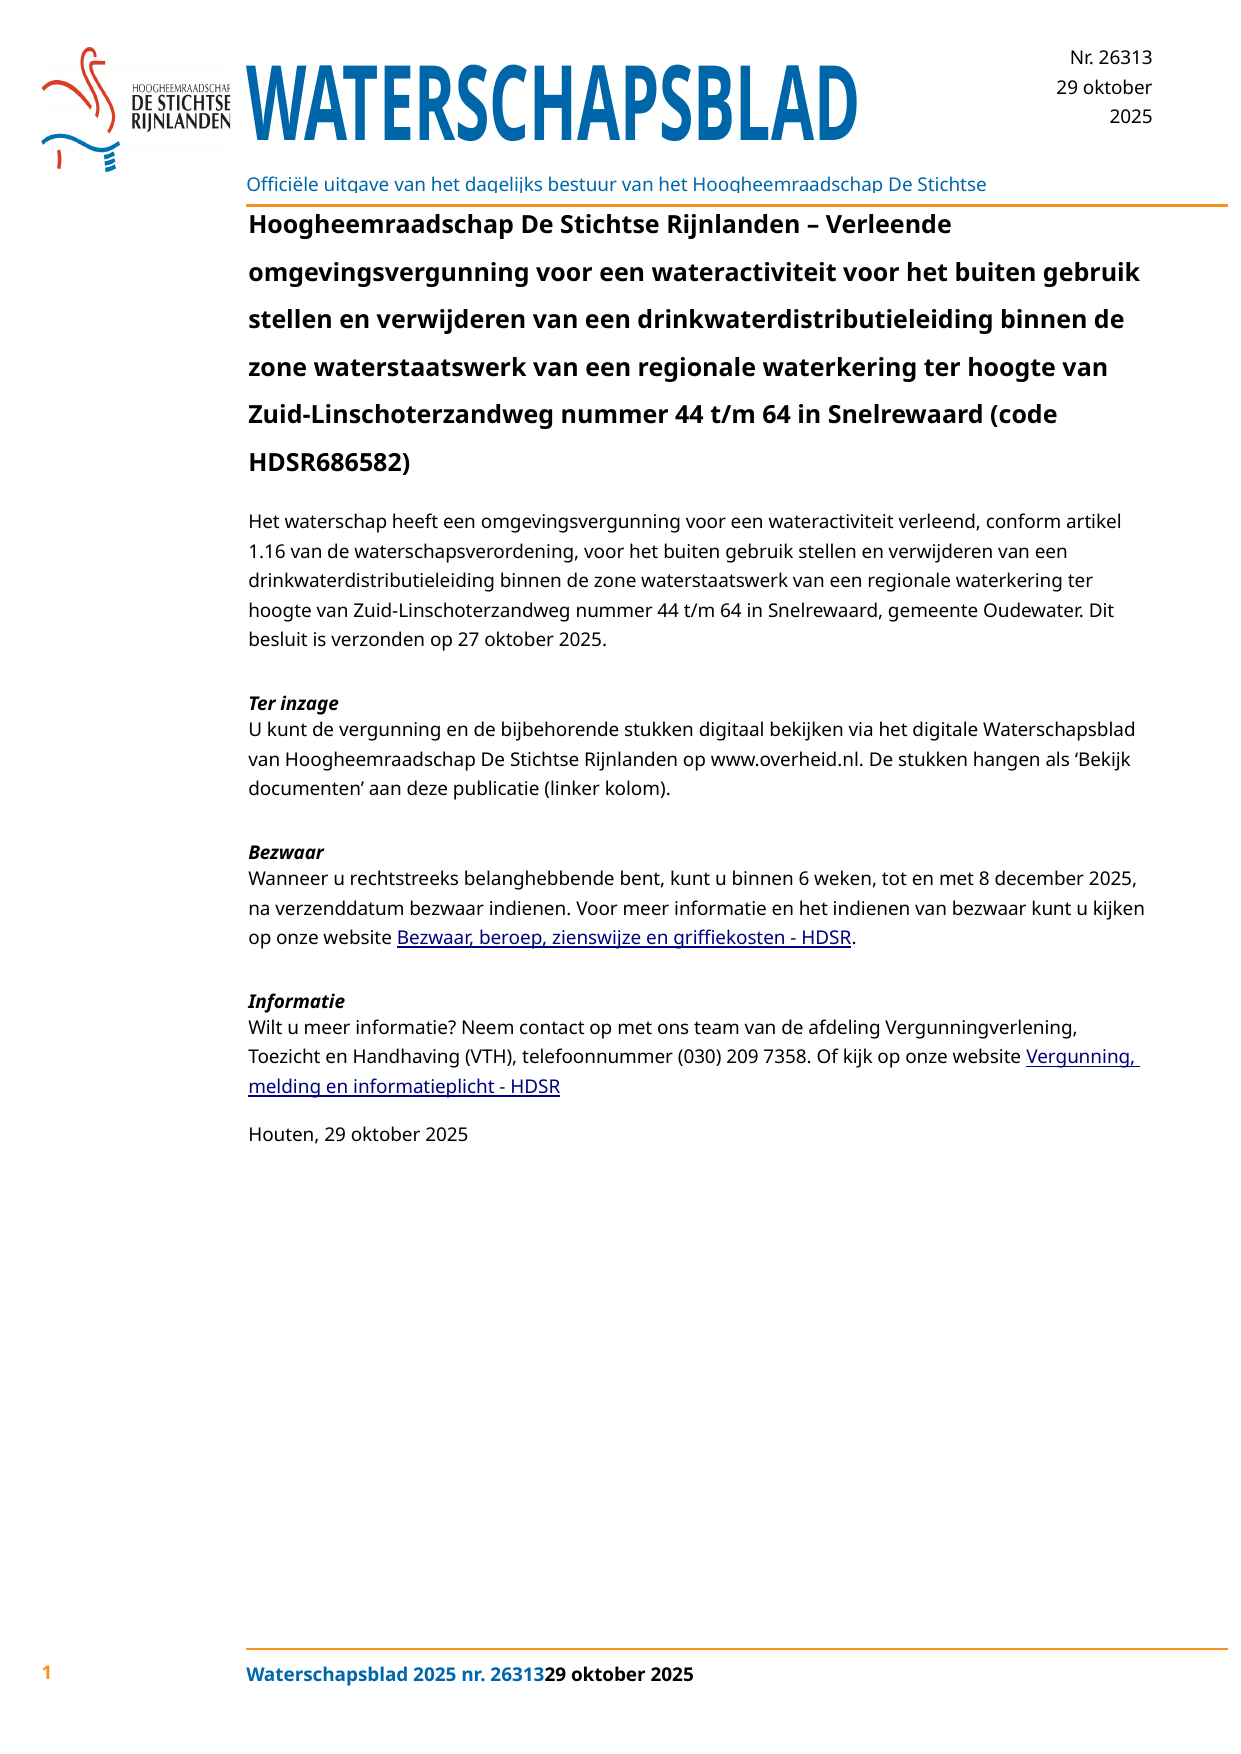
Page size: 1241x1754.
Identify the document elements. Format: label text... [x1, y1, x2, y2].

text Bezwaar [248, 839, 1152, 865]
text Wanneer u rechtstreeks belanghebbende bent, kunt u binnen 6 weken, tot en met 8 december 2025, na verzenddatum bezwaar indienen. Voor meer informatie en het indienen van bezwaar kunt u kijken op onze website Bezwaar, beroep, zienswijze en griffiekosten - HDSR. [248, 865, 1152, 950]
text Ter inzage [248, 691, 1152, 716]
text Hoogheemraadschap De Stichtse Rijnlanden – Verleende omgevingsvergunning voor een wateractiviteit voor het buiten gebruik stellen en verwijderen van een drinkwaterdistributieleiding binnen de zone waterstaatswerk van een regionale waterkering ter hoogte van Zuid-Linschoterzandweg nummer 44 t/m 64 in Snelrewaard (code HDSR686582) [248, 207, 1152, 479]
picture [41, 47, 231, 172]
text Houten, 29 oktober 2025 [248, 1121, 1152, 1147]
text Wilt u meer informatie? Neem contact op met ons team van de afdeling Vergunningverlening, Toezicht en Handhaving (VTH), telefoonnummer (030) 209 7358. Of kijk op onze website Vergunning, melding en informatieplicht - HDSR [248, 1014, 1152, 1099]
text Het waterschap heeft een omgevingsvergunning voor een wateractiviteit verleend, conform artikel 1.16 van de waterschapsverordening, voor het buiten gebruik stellen en verwijderen van een drinkwaterdistributieleiding binnen de zone waterstaatswerk van een regionale waterkering ter hoogte van Zuid-Linschoterzandweg nummer 44 t/m 64 in Snelrewaard, gemeente Oudewater. Dit besluit is verzonden op 27 oktober 2025. [248, 508, 1152, 652]
text Informatie [248, 988, 1152, 1014]
text U kunt de vergunning en de bijbehorende stukken digitaal bekijken via het digitale Waterschapsblad van Hoogheemraadschap De Stichtse Rijnlanden op www.overheid.nl. De stukken hangen als ‘Bekijk documenten’ aan deze publicatie (linker kolom). [248, 716, 1152, 801]
